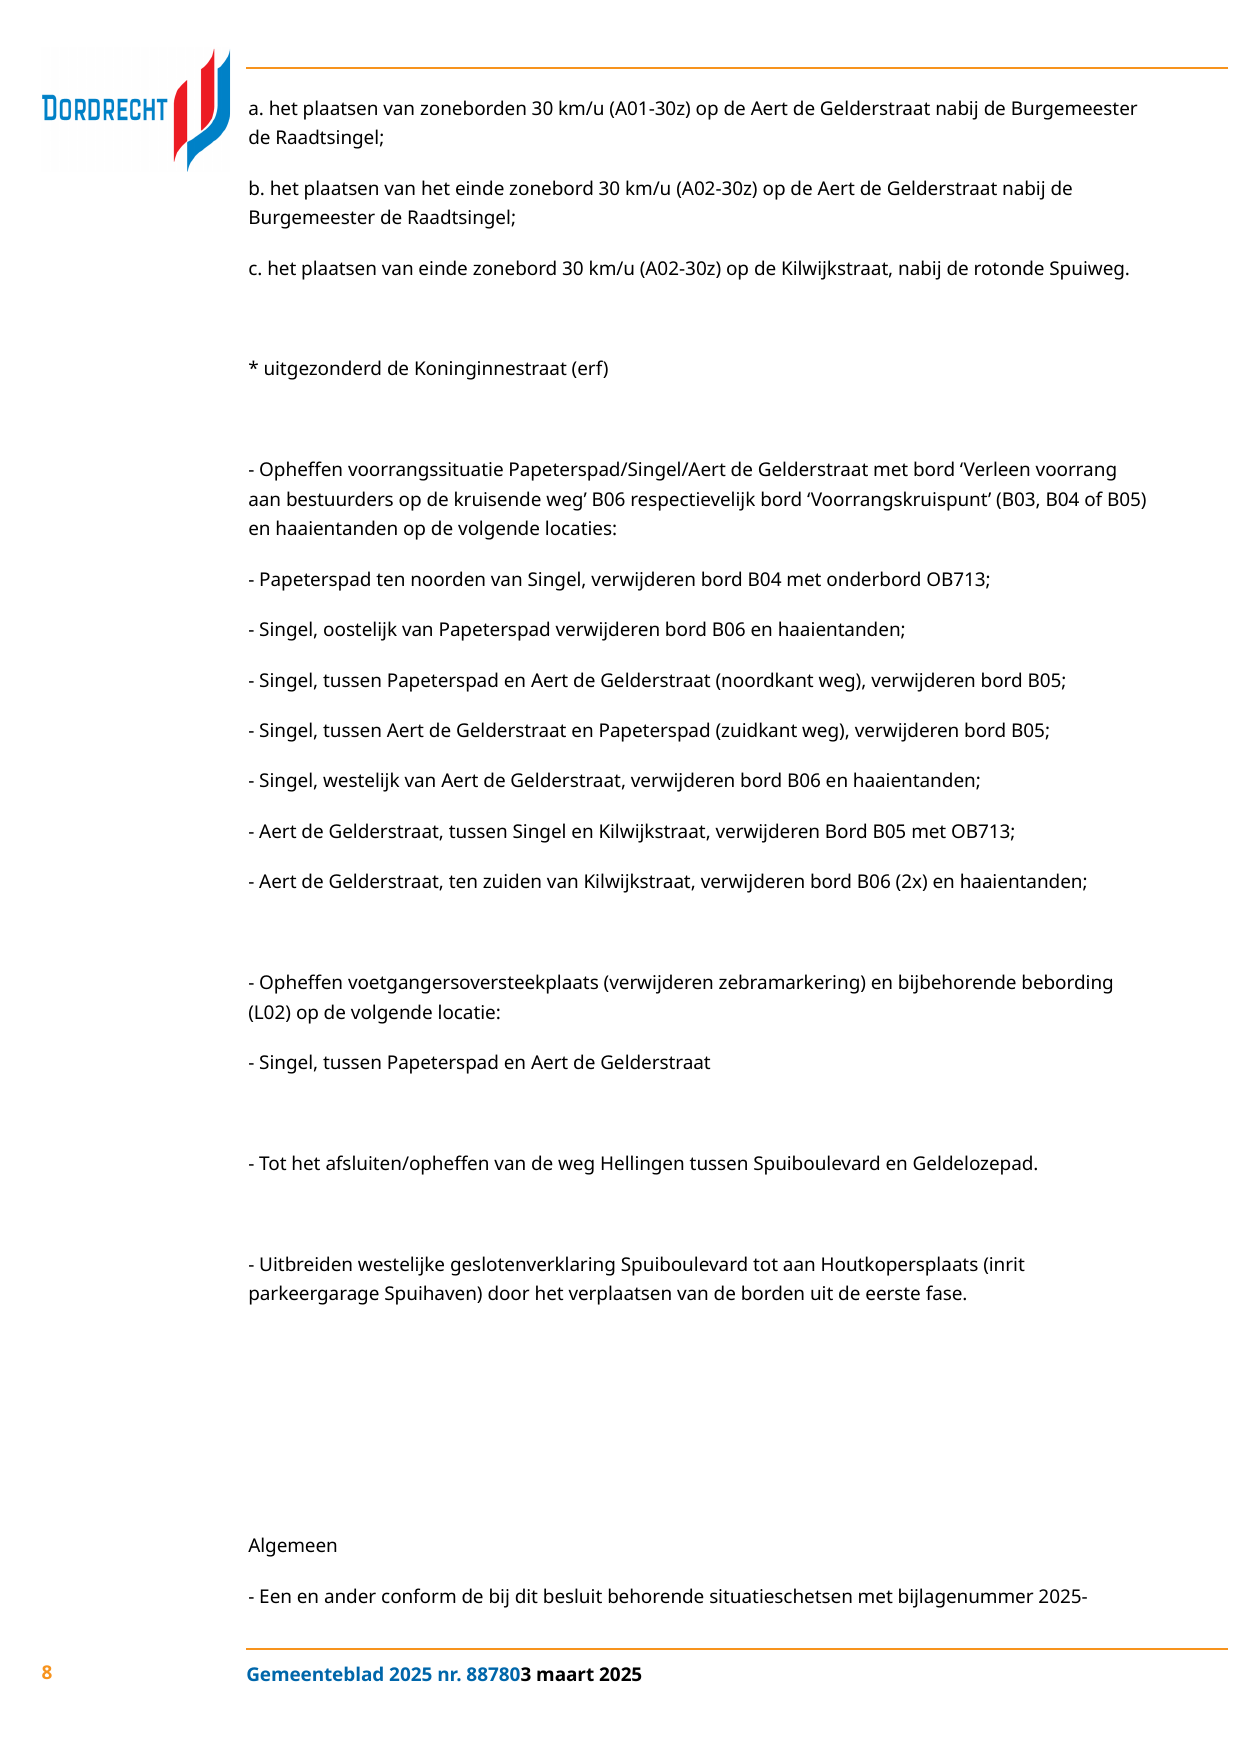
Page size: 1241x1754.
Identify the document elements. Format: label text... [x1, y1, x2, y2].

text - Een en ander conform de bij dit besluit behorende situatieschetsen met bijlagenummer 2025- [248, 1583, 1152, 1609]
text - Aert de Gelderstraat, tussen Singel en Kilwijkstraat, verwijderen Bord B05 met OB713; [248, 818, 1152, 844]
text a. het plaatsen van zoneborden 30 km/u (A01-30z) op de Aert de Gelderstraat nabij de Burgemeester de Raadtsingel; [248, 95, 1152, 150]
text - Singel, tussen Papeterspad en Aert de Gelderstraat (noordkant weg), verwijderen bord B05; [248, 667, 1152, 693]
text * uitgezonderd de Koninginnestraat (erf) [248, 356, 1152, 381]
text - Aert de Gelderstraat, ten zuiden van Kilwijkstraat, verwijderen bord B06 (2x) en haaientanden; [248, 868, 1152, 894]
text Algemeen [248, 1533, 1152, 1558]
text - Singel, tussen Papeterspad en Aert de Gelderstraat [248, 1049, 1152, 1075]
picture [41, 47, 231, 172]
text - Papeterspad ten noorden van Singel, verwijderen bord B04 met onderbord OB713; [248, 566, 1152, 592]
text - Uitbreiden westelijke geslotenverklaring Spuiboulevard tot aan Houtkopersplaats (inrit parkeergarage Spuihaven) door het verplaatsen van de borden uit de eerste fase. [248, 1251, 1152, 1306]
text - Tot het afsluiten/opheffen van de weg Hellingen tussen Spuiboulevard en Geldelozepad. [248, 1150, 1152, 1176]
text - Singel, oostelijk van Papeterspad verwijderen bord B06 en haaientanden; [248, 616, 1152, 642]
text - Singel, westelijk van Aert de Gelderstraat, verwijderen bord B06 en haaientanden; [248, 768, 1152, 793]
text - Opheffen voetgangersoversteekplaats (verwijderen zebramarkering) en bijbehorende bebording (L02) op de volgende locatie: [248, 969, 1152, 1025]
text b. het plaatsen van het einde zonebord 30 km/u (A02-30z) op de Aert de Gelderstraat nabij de Burgemeester de Raadtsingel; [248, 175, 1152, 230]
text - Singel, tussen Aert de Gelderstraat en Papeterspad (zuidkant weg), verwijderen bord B05; [248, 717, 1152, 743]
text - Opheffen voorrangssituatie Papeterspad/Singel/Aert de Gelderstraat met bord ‘Verleen voorrang aan bestuurders op de kruisende weg’ B06 respectievelijk bord ‘Voorrangskruispunt’ (B03, B04 of B05) en haaientanden op de volgende locaties: [248, 456, 1152, 541]
text c. het plaatsen van einde zonebord 30 km/u (A02-30z) op de Kilwijkstraat, nabij de rotonde Spuiweg. [248, 255, 1152, 281]
